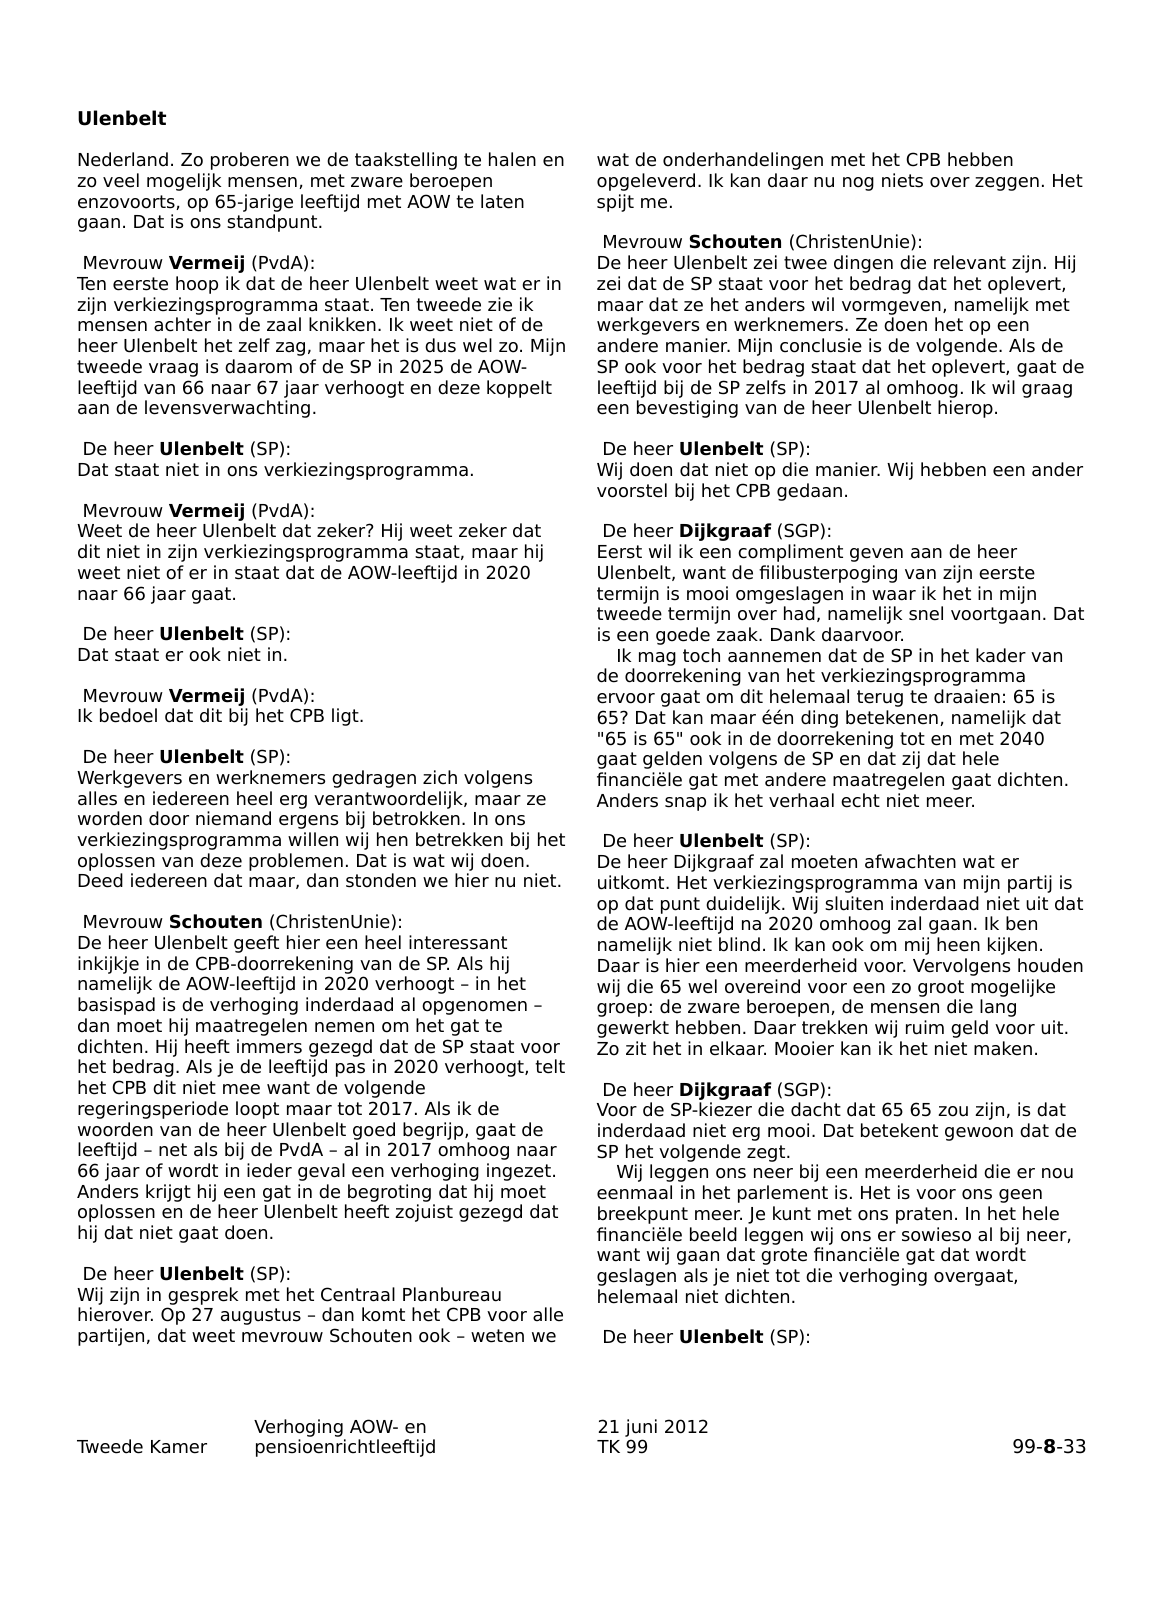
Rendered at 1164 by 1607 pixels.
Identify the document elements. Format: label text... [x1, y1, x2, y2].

text Mevrouw Vermeij (PvdA): [77, 253, 567, 274]
text De heer Dijkgraaf (SGP): [596, 1079, 1087, 1100]
text De heer Ulenbelt (SP): [596, 439, 1087, 460]
text Dat staat niet in ons verkiezingsprogramma. [77, 460, 567, 480]
text Mevrouw Schouten (ChristenUnie): [77, 912, 567, 933]
text Weet de heer Ulenbelt dat zeker? Hij weet zeker dat dit niet in zijn verkiezingsprogramma staat, maar hij weet niet of er in staat dat de AOW-leeftijd in 2020 naar 66 jaar gaat. [77, 521, 567, 604]
text Wij leggen ons neer bij een meerderheid die er nou eenmaal in het parlement is. Het is voor ons geen breekpunt meer. Je kunt met ons praten. In het hele financiële beeld leggen wij ons er sowieso al bij neer, want wij gaan dat grote financiële gat dat wordt geslagen als je niet tot die verhoging overgaat, helemaal niet dichten. [596, 1162, 1087, 1307]
text De heer Ulenbelt (SP): [596, 831, 1087, 852]
text De heer Ulenbelt zei twee dingen die relevant zijn. Hij zei dat de SP staat voor het bedrag dat het oplevert, maar dat ze het anders wil vormgeven, namelijk met werkgevers en werknemers. Ze doen het op een andere manier. Mijn conclusie is de volgende. Als de SP ook voor het bedrag staat dat het oplevert, gaat de leeftijd bij de SP zelfs in 2017 al omhoog. Ik wil graag een bevestiging van de heer Ulenbelt hierop. [596, 253, 1087, 419]
text Mevrouw Vermeij (PvdA): [77, 500, 567, 521]
text Ten eerste hoop ik dat de heer Ulenbelt weet wat er in zijn verkiezingsprogramma staat. Ten tweede zie ik mensen achter in de zaal knikken. Ik weet niet of de heer Ulenbelt het zelf zag, maar het is dus wel zo. Mijn tweede vraag is daarom of de SP in 2025 de AOW-leeftijd van 66 naar 67 jaar verhoogt en deze koppelt aan de levensverwachting. [77, 274, 567, 419]
text Werkgevers en werknemers gedragen zich volgens alles en iedereen heel erg verantwoordelijk, maar ze worden door niemand ergens bij betrokken. In ons verkiezingsprogramma willen wij hen betrekken bij het oplossen van deze problemen. Dat is wat wij doen. Deed iedereen dat maar, dan stonden we hier nu niet. [77, 768, 567, 892]
text Nederland. Zo proberen we de taakstelling te halen en zo veel mogelijk mensen, met zware beroepen enzovoorts, op 65-jarige leeftijd met AOW te laten gaan. Dat is ons standpunt. [77, 150, 567, 233]
text Mevrouw Vermeij (PvdA): [77, 686, 567, 706]
text Ik mag toch aannemen dat de SP in het kader van de doorrekening van het verkiezingsprogramma ervoor gaat om dit helemaal terug te draaien: 65 is 65? Dat kan maar één ding betekenen, namelijk dat "65 is 65" ook in de doorrekening tot en met 2040 gaat gelden volgens de SP en dat zij dat hele financiële gat met andere maatregelen gaat dichten. Anders snap ik het verhaal echt niet meer. [596, 646, 1087, 811]
text wat de onderhandelingen met het CPB hebben opgeleverd. Ik kan daar nu nog niets over zeggen. Het spijt me. [596, 150, 1087, 212]
text De heer Ulenbelt (SP): [77, 747, 567, 768]
text Wij doen dat niet op die manier. Wij hebben een ander voorstel bij het CPB gedaan. [596, 460, 1087, 501]
text Eerst wil ik een compliment geven aan de heer Ulenbelt, want de filibusterpoging van zijn eerste termijn is mooi omgeslagen in waar ik het in mijn tweede termijn over had, namelijk snel voortgaan. Dat is een goede zaak. Dank daarvoor. [596, 542, 1087, 646]
text De heer Ulenbelt (SP): [77, 439, 567, 460]
text Mevrouw Schouten (ChristenUnie): [596, 232, 1087, 253]
text De heer Ulenbelt (SP): [77, 1264, 567, 1284]
text De heer Ulenbelt (SP): [596, 1327, 1087, 1348]
text Wij zijn in gesprek met het Centraal Planbureau hierover. Op 27 augustus – dan komt het CPB voor alle partijen, dat weet mevrouw Schouten ook – weten we [77, 1284, 567, 1347]
text Ik bedoel dat dit bij het CPB ligt. [77, 706, 567, 727]
text Voor de SP-kiezer die dacht dat 65 65 zou zijn, is dat inderdaad niet erg mooi. Dat betekent gewoon dat de SP het volgende zegt. [596, 1100, 1087, 1162]
text De heer Dijkgraaf zal moeten afwachten wat er uitkomt. Het verkiezingsprogramma van mijn partij is op dat punt duidelijk. Wij sluiten inderdaad niet uit dat de AOW-leeftijd na 2020 omhoog zal gaan. Ik ben namelijk niet blind. Ik kan ook om mij heen kijken. Daar is hier een meerderheid voor. Vervolgens houden wij die 65 wel overeind voor een zo groot mogelijke groep: de zware beroepen, de mensen die lang gewerkt hebben. Daar trekken wij ruim geld voor uit. Zo zit het in elkaar. Mooier kan ik het niet maken. [596, 852, 1087, 1059]
text De heer Ulenbelt geeft hier een heel interessant inkijkje in de CPB-doorrekening van de SP. Als hij namelijk de AOW-leeftijd in 2020 verhoogt – in het basispad is de verhoging inderdaad al opgenomen – dan moet hij maatregelen nemen om het gat te dichten. Hij heeft immers gezegd dat de SP staat voor het bedrag. Als je de leeftijd pas in 2020 verhoogt, telt het CPB dit niet mee want de volgende regeringsperiode loopt maar tot 2017. Als ik de woorden van de heer Ulenbelt goed begrijp, gaat de leeftijd – net als bij de PvdA – al in 2017 omhoog naar 66 jaar of wordt in ieder geval een verhoging ingezet. Anders krijgt hij een gat in de begroting dat hij moet oplossen en de heer Ulenbelt heeft zojuist gezegd dat hij dat niet gaat doen. [77, 933, 567, 1244]
text De heer Dijkgraaf (SGP): [596, 521, 1087, 542]
text De heer Ulenbelt (SP): [77, 624, 567, 645]
text Dat staat er ook niet in. [77, 645, 567, 666]
